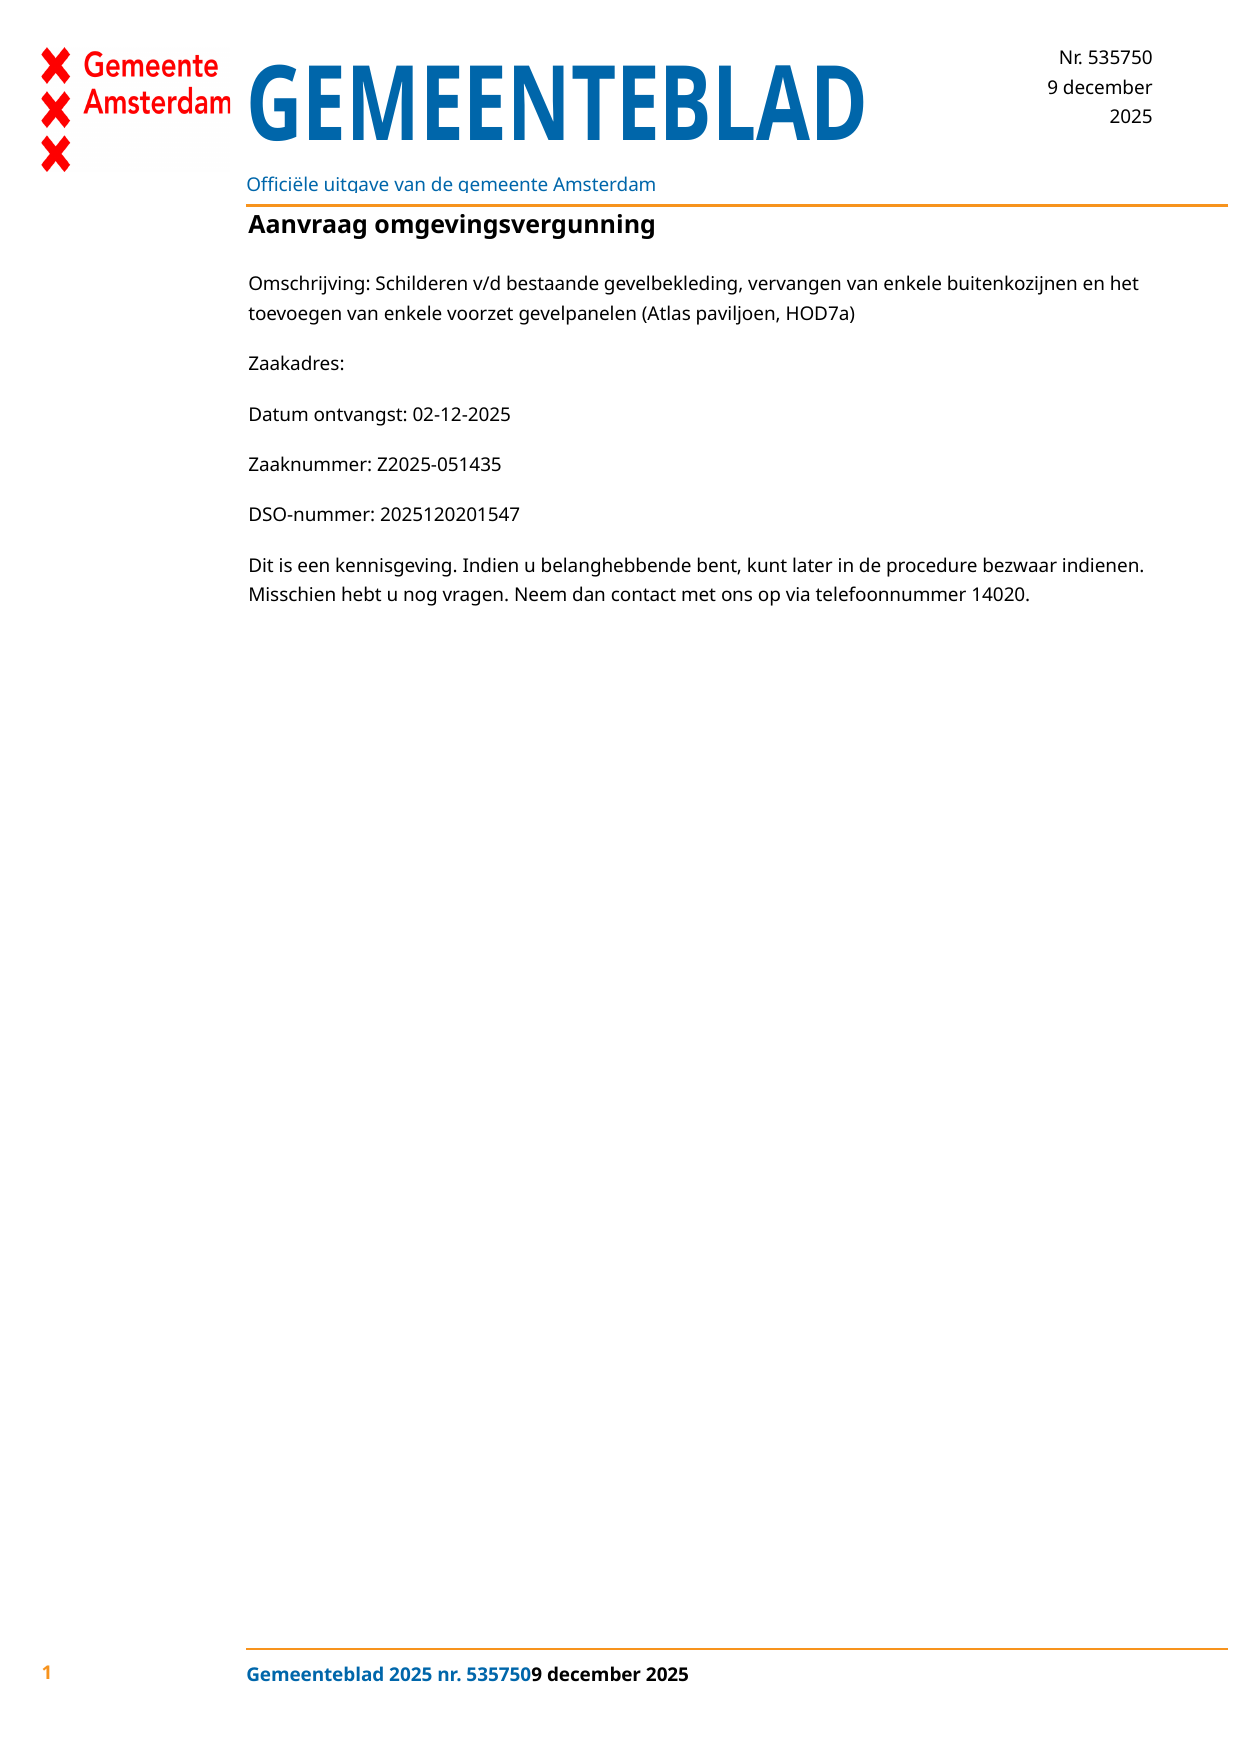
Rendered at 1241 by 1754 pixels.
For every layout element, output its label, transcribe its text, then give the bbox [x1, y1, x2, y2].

text DSO-nummer: 2025120201547 [248, 502, 1152, 527]
text Omschrijving: Schilderen v/d bestaande gevelbekleding, vervangen van enkele buitenkozijnen en het toevoegen van enkele voorzet gevelpanelen (Atlas paviljoen, HOD7a) [248, 270, 1152, 326]
text Datum ontvangst: 02-12-2025 [248, 401, 1152, 426]
text Aanvraag omgevingsvergunning [248, 207, 1152, 241]
text Zaakadres: [248, 350, 1152, 376]
text Zaaknummer: Z2025-051435 [248, 451, 1152, 477]
picture [41, 47, 231, 172]
text Dit is een kennisgeving. Indien u belanghebbende bent, kunt later in de procedure bezwaar indienen. Misschien hebt u nog vragen. Neem dan contact met ons op via telefoonnummer 14020. [248, 552, 1152, 607]
